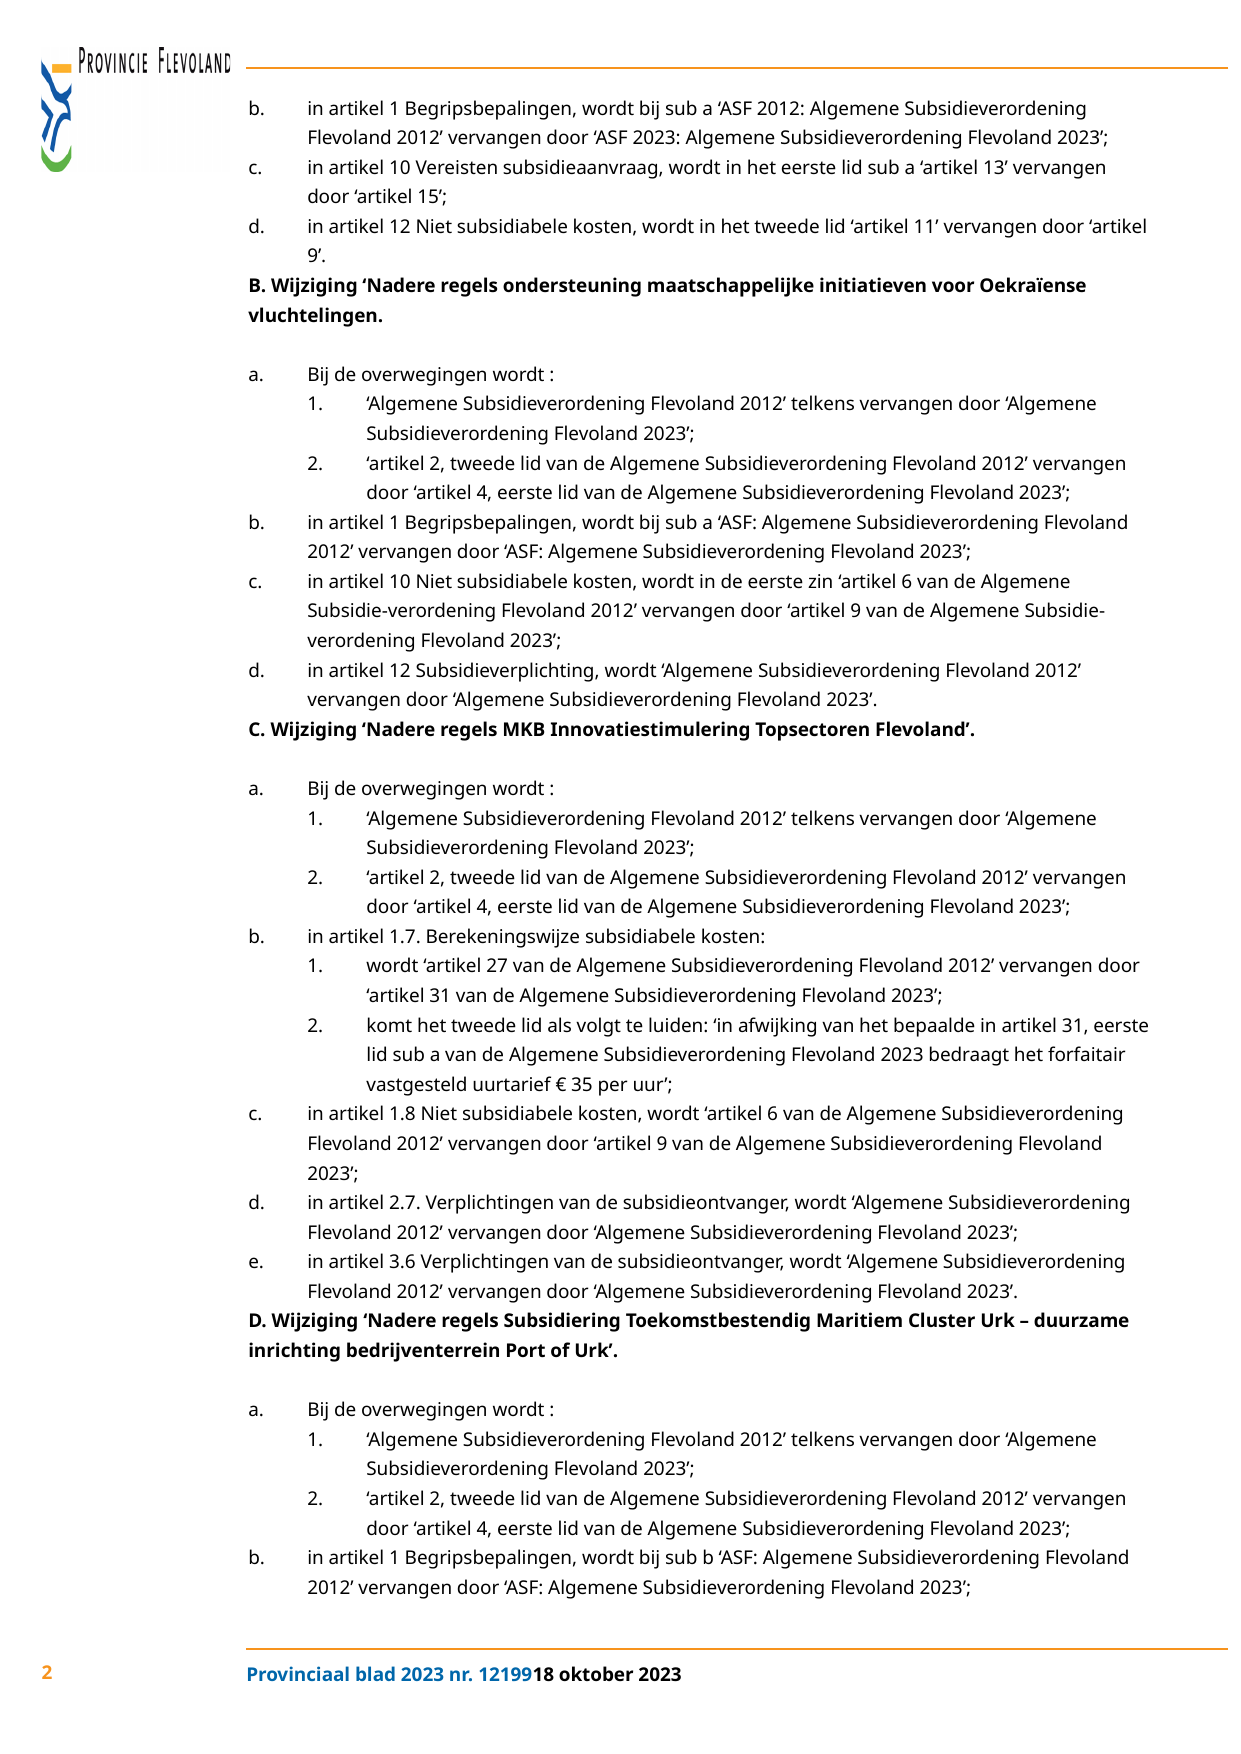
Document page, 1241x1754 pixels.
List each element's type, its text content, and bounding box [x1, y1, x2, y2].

list komt het tweede lid als volgt te luiden: ‘in afwijking van het bepaalde in artikel 31, eerste lid sub a van de Algemene Subsidieverordening Flevoland 2023 bedraagt het forfaitair vastgesteld uurtarief € 35 per uur’; [307, 1012, 1152, 1097]
list in artikel 1.7. Berekeningswijze subsidiabele kosten: [248, 923, 1152, 949]
list ‘artikel 2, tweede lid van de Algemene Subsidieverordening Flevoland 2012’ vervangen door ‘artikel 4, eerste lid van de Algemene Subsidieverordening Flevoland 2023’; [307, 1485, 1152, 1541]
text C. Wijziging ‘Nadere regels MKB Innovatiestimulering Topsectoren Flevoland’. [248, 716, 1152, 742]
list Bij de overwegingen wordt : [248, 1396, 1152, 1422]
list ‘artikel 2, tweede lid van de Algemene Subsidieverordening Flevoland 2012’ vervangen door ‘artikel 4, eerste lid van de Algemene Subsidieverordening Flevoland 2023’; [307, 864, 1152, 919]
list in artikel 10 Niet subsidiabele kosten, wordt in de eerste zin ‘artikel 6 van de Algemene Subsidie-verordening Flevoland 2012’ vervangen door ‘artikel 9 van de Algemene Subsidie-verordening Flevoland 2023’; [248, 568, 1152, 653]
list Bij de overwegingen wordt : [248, 361, 1152, 387]
list ‘Algemene Subsidieverordening Flevoland 2012’ telkens vervangen door ‘Algemene Subsidieverordening Flevoland 2023’; [307, 391, 1152, 446]
list in artikel 2.7. Verplichtingen van de subsidieontvanger, wordt ‘Algemene Subsidieverordening Flevoland 2012’ vervangen door ‘Algemene Subsidieverordening Flevoland 2023’; [248, 1189, 1152, 1245]
picture [41, 47, 231, 172]
list ‘artikel 2, tweede lid van de Algemene Subsidieverordening Flevoland 2012’ vervangen door ‘artikel 4, eerste lid van de Algemene Subsidieverordening Flevoland 2023’; [307, 450, 1152, 505]
text B. Wijziging ‘Nadere regels ondersteuning maatschappelijke initiatieven voor Oekraïense vluchtelingen. [248, 272, 1152, 328]
list in artikel 12 Subsidieverplichting, wordt ‘Algemene Subsidieverordening Flevoland 2012’ vervangen door ‘Algemene Subsidieverordening Flevoland 2023’. [248, 657, 1152, 712]
list ‘Algemene Subsidieverordening Flevoland 2012’ telkens vervangen door ‘Algemene Subsidieverordening Flevoland 2023’; [307, 805, 1152, 860]
list in artikel 3.6 Verplichtingen van de subsidieontvanger, wordt ‘Algemene Subsidieverordening Flevoland 2012’ vervangen door ‘Algemene Subsidieverordening Flevoland 2023’. [248, 1248, 1152, 1304]
list wordt ‘artikel 27 van de Algemene Subsidieverordening Flevoland 2012’ vervangen door ‘artikel 31 van de Algemene Subsidieverordening Flevoland 2023’; [307, 953, 1152, 1008]
list in artikel 1.8 Niet subsidiabele kosten, wordt ‘artikel 6 van de Algemene Subsidieverordening Flevoland 2012’ vervangen door ‘artikel 9 van de Algemene Subsidieverordening Flevoland 2023’; [248, 1101, 1152, 1186]
list in artikel 10 Vereisten subsidieaanvraag, wordt in het eerste lid sub a ‘artikel 13’ vervangen door ‘artikel 15’; [248, 154, 1152, 209]
list in artikel 12 Niet subsidiabele kosten, wordt in het tweede lid ‘artikel 11’ vervangen door ‘artikel 9’. [248, 213, 1152, 268]
list in artikel 1 Begripsbepalingen, wordt bij sub a ‘ASF 2012: Algemene Subsidieverordening Flevoland 2012’ vervangen door ‘ASF 2023: Algemene Subsidieverordening Flevoland 2023’; [248, 95, 1152, 150]
list Bij de overwegingen wordt : [248, 775, 1152, 801]
list in artikel 1 Begripsbepalingen, wordt bij sub a ‘ASF: Algemene Subsidieverordening Flevoland 2012’ vervangen door ‘ASF: Algemene Subsidieverordening Flevoland 2023’; [248, 509, 1152, 564]
text D. Wijziging ‘Nadere regels Subsidiering Toekomstbestendig Maritiem Cluster Urk – duurzame inrichting bedrijventerrein Port of Urk’. [248, 1308, 1152, 1363]
list in artikel 1 Begripsbepalingen, wordt bij sub b ‘ASF: Algemene Subsidieverordening Flevoland 2012’ vervangen door ‘ASF: Algemene Subsidieverordening Flevoland 2023’; [248, 1544, 1152, 1600]
list ‘Algemene Subsidieverordening Flevoland 2012’ telkens vervangen door ‘Algemene Subsidieverordening Flevoland 2023’; [307, 1426, 1152, 1481]
